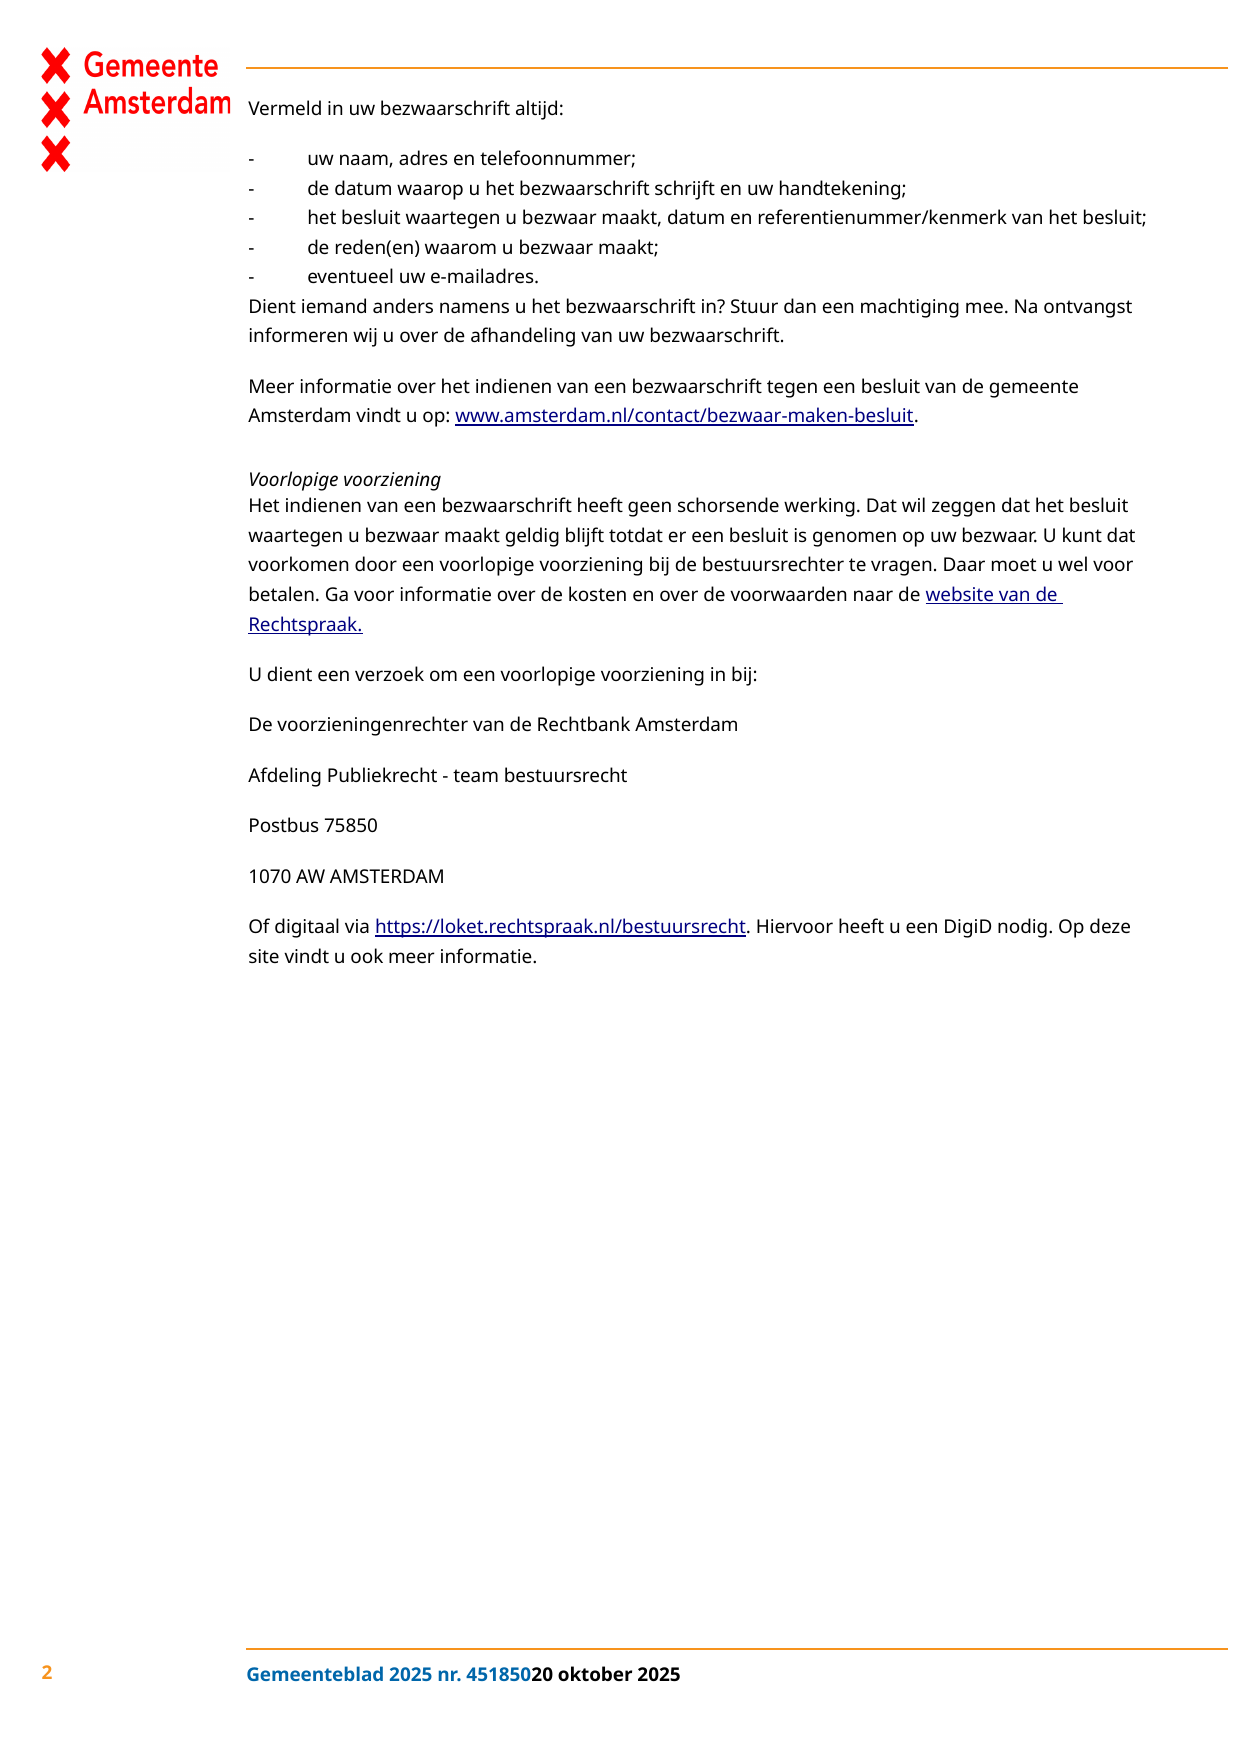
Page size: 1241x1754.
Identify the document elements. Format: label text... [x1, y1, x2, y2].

list uw naam, adres en telefoonnummer; [248, 145, 1152, 171]
text De voorzieningenrechter van de Rechtbank Amsterdam [248, 712, 1152, 737]
list eventueel uw e-mailadres. [248, 263, 1152, 289]
picture [41, 47, 231, 172]
text 1070 AW AMSTERDAM [248, 863, 1152, 888]
text Dient iemand anders namens u het bezwaarschrift in? Stuur dan een machtiging mee. Na ontvangst informeren wij u over de afhandeling van uw bezwaarschrift. [248, 293, 1152, 348]
text Postbus 75850 [248, 812, 1152, 838]
text Meer informatie over het indienen van een bezwaarschrift tegen een besluit van de gemeente Amsterdam vindt u op: www.amsterdam.nl/contact/bezwaar-maken-besluit. [248, 373, 1152, 428]
text U dient een verzoek om een voorlopige voorziening in bij: [248, 661, 1152, 687]
text Of digitaal via https://loket.rechtspraak.nl/bestuursrecht. Hiervoor heeft u een DigiD nodig. Op deze site vindt u ook meer informatie. [248, 913, 1152, 968]
list de datum waarop u het bezwaarschrift schrijft en uw handtekening; [248, 175, 1152, 201]
list de reden(en) waarom u bezwaar maakt; [248, 234, 1152, 260]
text Voorlopige voorziening [248, 467, 1152, 492]
text Afdeling Publiekrecht - team bestuursrecht [248, 762, 1152, 788]
text Vermeld in uw bezwaarschrift altijd: [248, 95, 1152, 121]
list het besluit waartegen u bezwaar maakt, datum en referentienummer/kenmerk van het besluit; [248, 204, 1152, 230]
text Het indienen van een bezwaarschrift heeft geen schorsende werking. Dat wil zeggen dat het besluit waartegen u bezwaar maakt geldig blijft totdat er een besluit is genomen op uw bezwaar. U kunt dat voorkomen door een voorlopige voorziening bij de bestuursrechter te vragen. Daar moet u wel voor betalen. Ga voor informatie over de kosten en over de voorwaarden naar de website van de Rechtspraak. [248, 492, 1152, 636]
